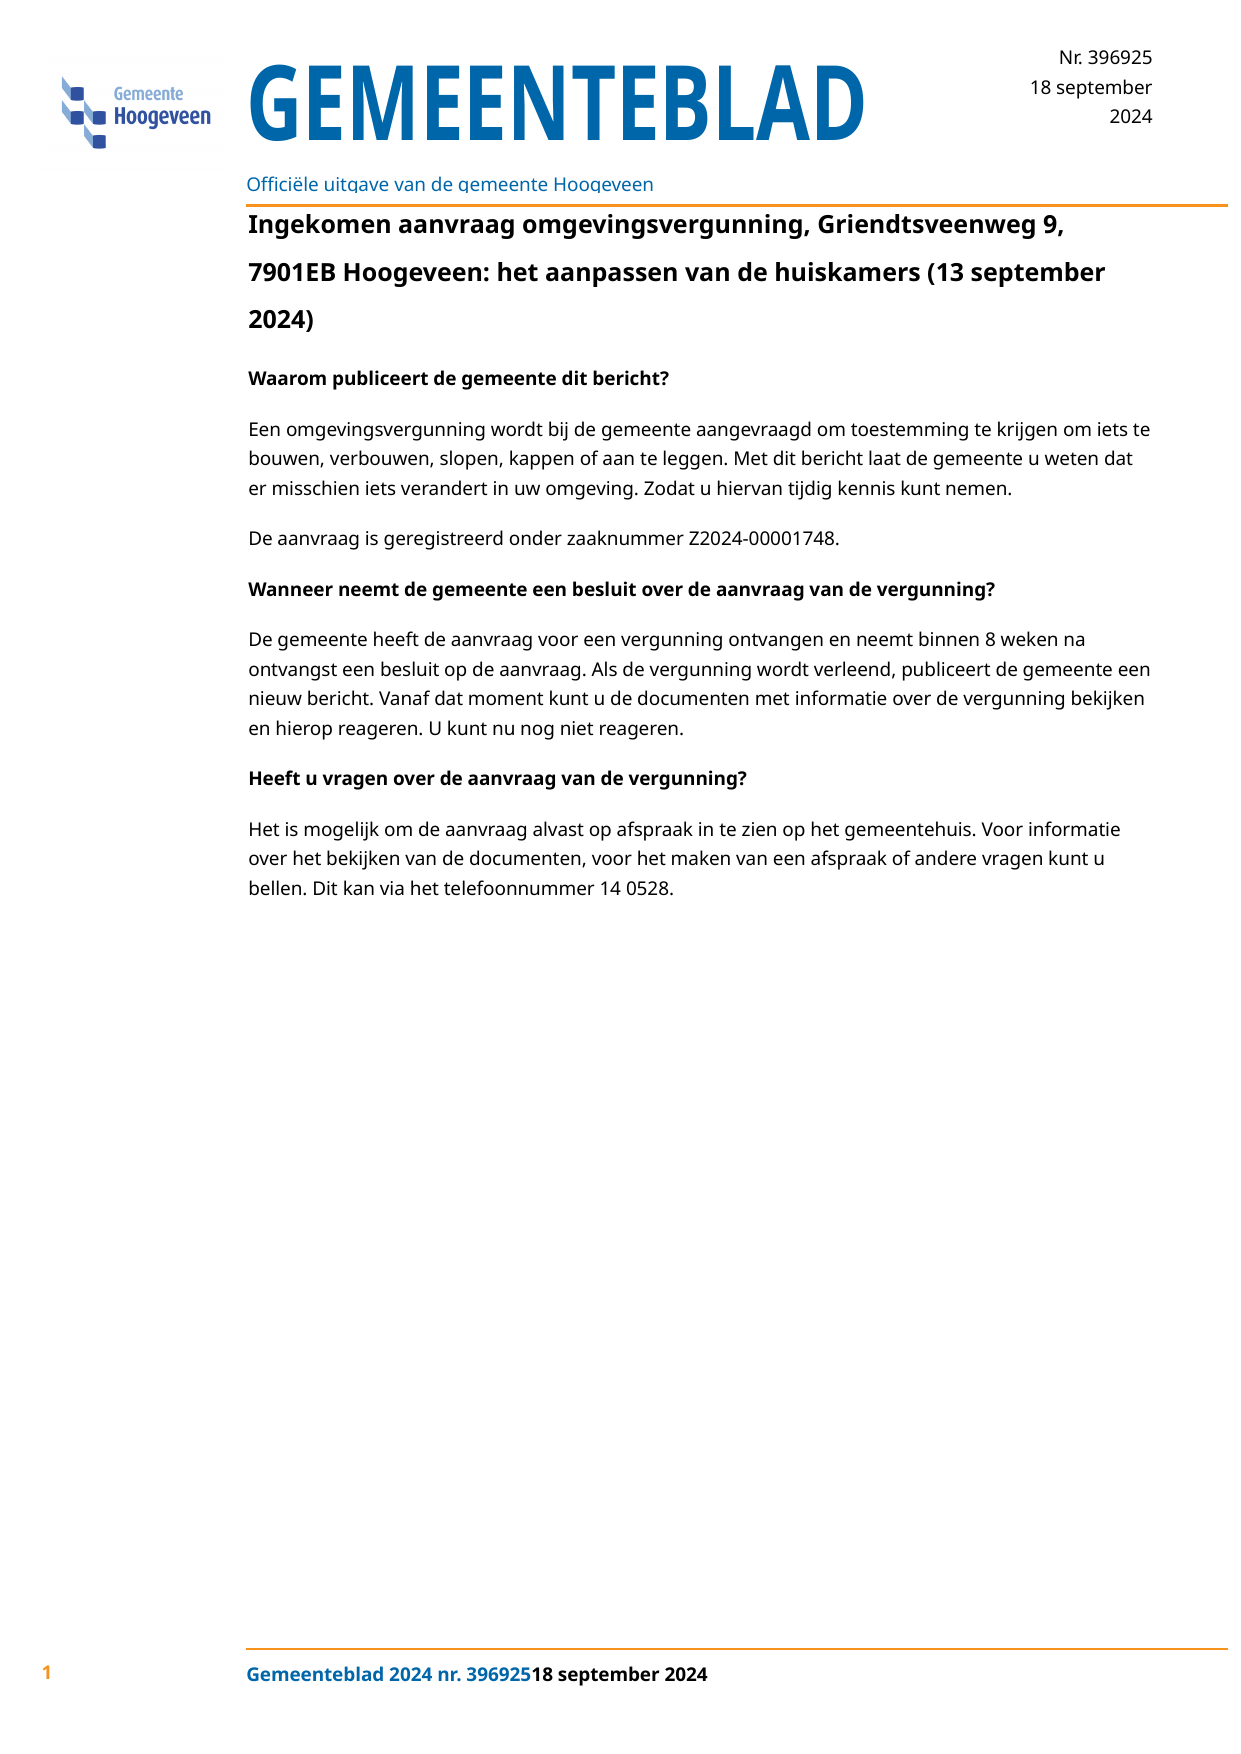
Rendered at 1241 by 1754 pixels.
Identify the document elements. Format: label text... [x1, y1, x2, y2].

text Heeft u vragen over de aanvraag van de vergunning? [248, 766, 1152, 791]
text Wanneer neemt de gemeente een besluit over de aanvraag van de vergunning? [248, 576, 1152, 602]
text Het is mogelijk om de aanvraag alvast op afspraak in te zien op het gemeentehuis. Voor informatie over het bekijken van de documenten, voor het maken van een afspraak of andere vragen kunt u bellen. Dit kan via het telefoonnummer 14 0528. [248, 816, 1152, 901]
text De aanvraag is geregistreerd onder zaaknummer Z2024-00001748. [248, 526, 1152, 551]
text Ingekomen aanvraag omgevingsvergunning, Griendtsveenweg 9, 7901EB Hoogeveen: het aanpassen van de huiskamers (13 september 2024) [248, 207, 1152, 336]
text Een omgevingsvergunning wordt bij de gemeente aangevraagd om toestemming te krijgen om iets te bouwen, verbouwen, slopen, kappen of aan te leggen. Met dit bericht laat de gemeente u weten dat er misschien iets verandert in uw omgeving. Zodat u hiervan tijdig kennis kunt nemen. [248, 416, 1152, 501]
text Waarom publiceert de gemeente dit bericht? [248, 366, 1152, 391]
text De gemeente heeft de aanvraag voor een vergunning ontvangen en neemt binnen 8 weken na ontvangst een besluit op de aanvraag. Als de vergunning wordt verleend, publiceert de gemeente een nieuw bericht. Vanaf dat moment kunt u de documenten met informatie over de vergunning bekijken en hierop reageren. U kunt nu nog niet reageren. [248, 626, 1152, 741]
picture [41, 47, 231, 172]
